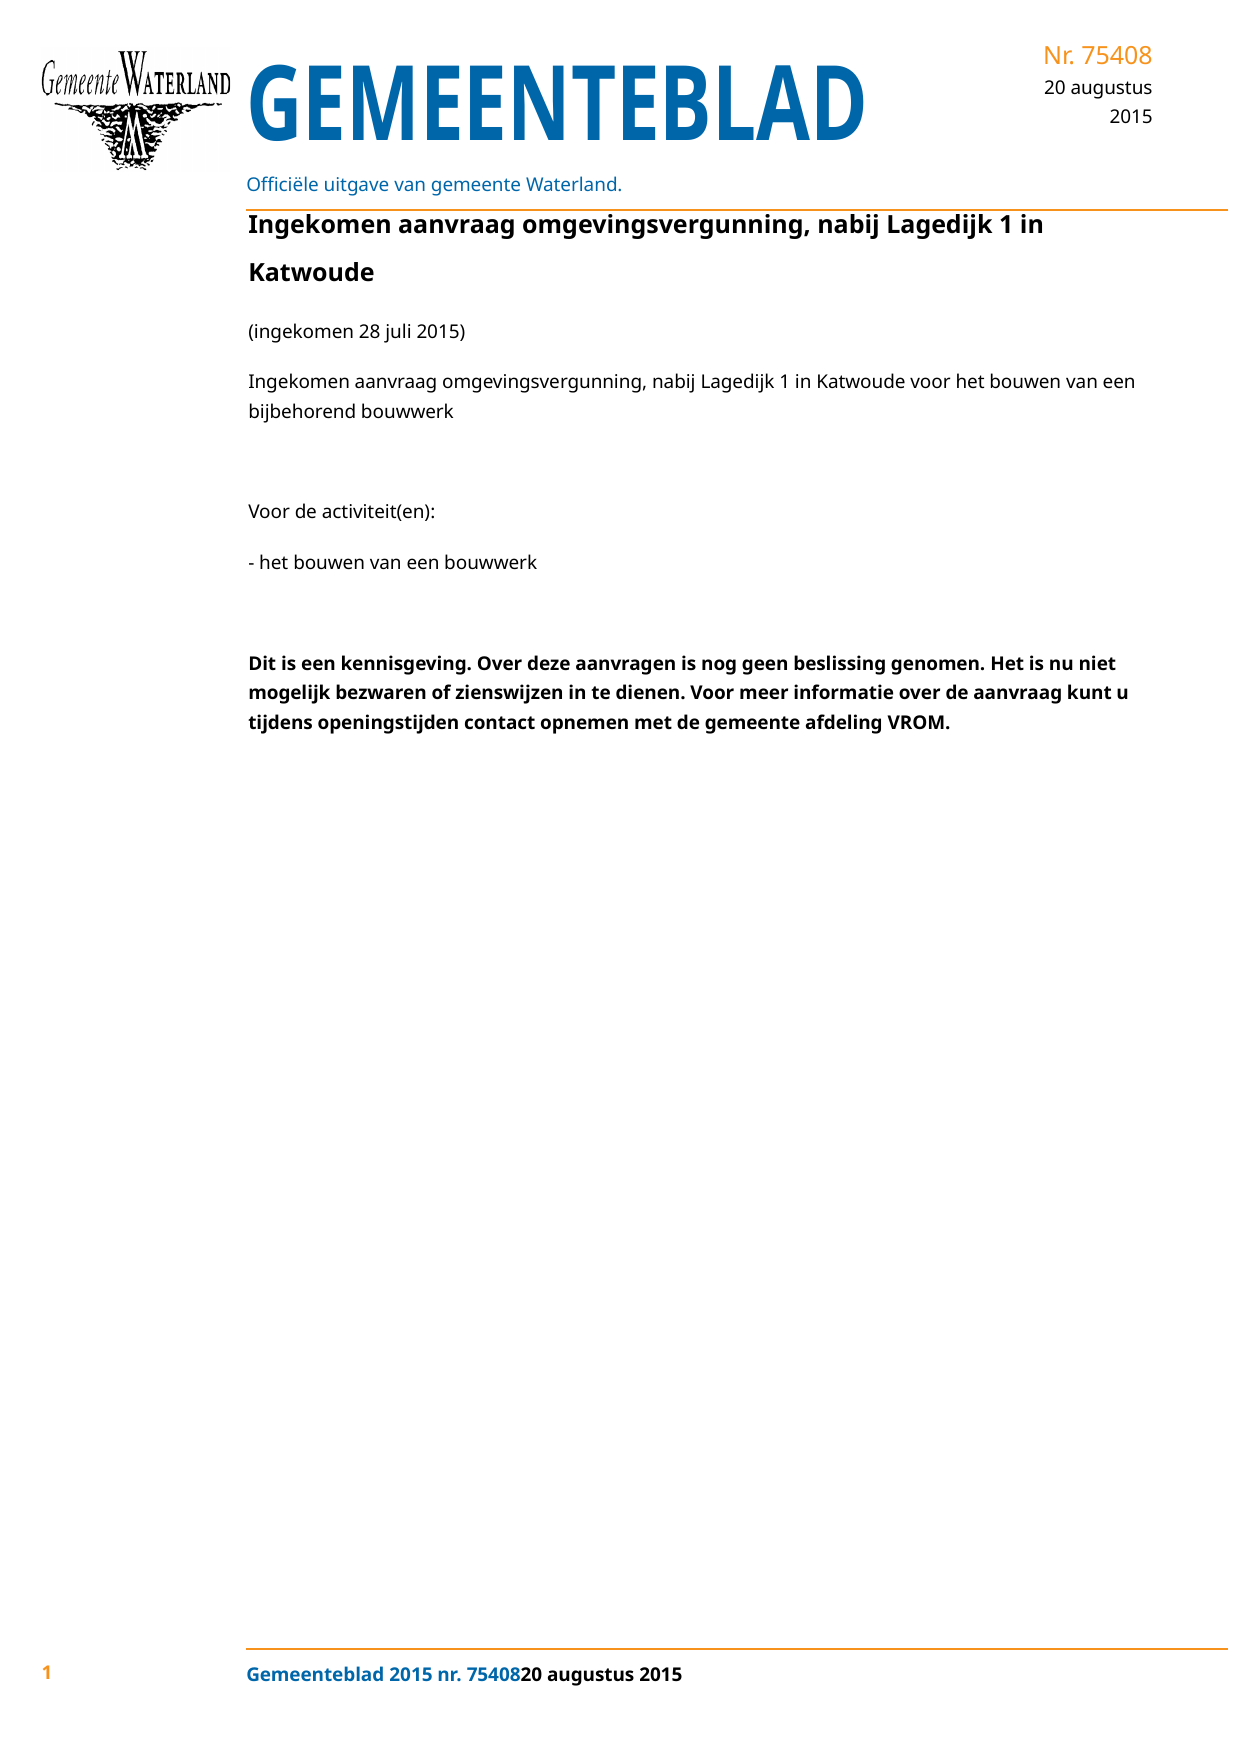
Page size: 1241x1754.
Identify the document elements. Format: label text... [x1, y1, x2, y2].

text Voor de activiteit(en): [248, 499, 1152, 524]
text - het bouwen van een bouwwerk [248, 549, 1152, 575]
text Ingekomen aanvraag omgevingsvergunning, nabij Lagedijk 1 in Katwoude voor het bouwen van een bijbehorend bouwwerk [248, 368, 1152, 424]
text Ingekomen aanvraag omgevingsvergunning, nabij Lagedijk 1 in Katwoude [248, 211, 1152, 288]
text Dit is een kennisgeving. Over deze aanvragen is nog geen beslissing genomen. Het is nu niet mogelijk bezwaren of zienswijzen in te dienen. Voor meer informatie over de aanvraag kunt u tijdens openingstijden contact opnemen met de gemeente afdeling VROM. [248, 650, 1152, 735]
picture [41, 47, 231, 172]
text (ingekomen 28 juli 2015) [248, 318, 1152, 344]
